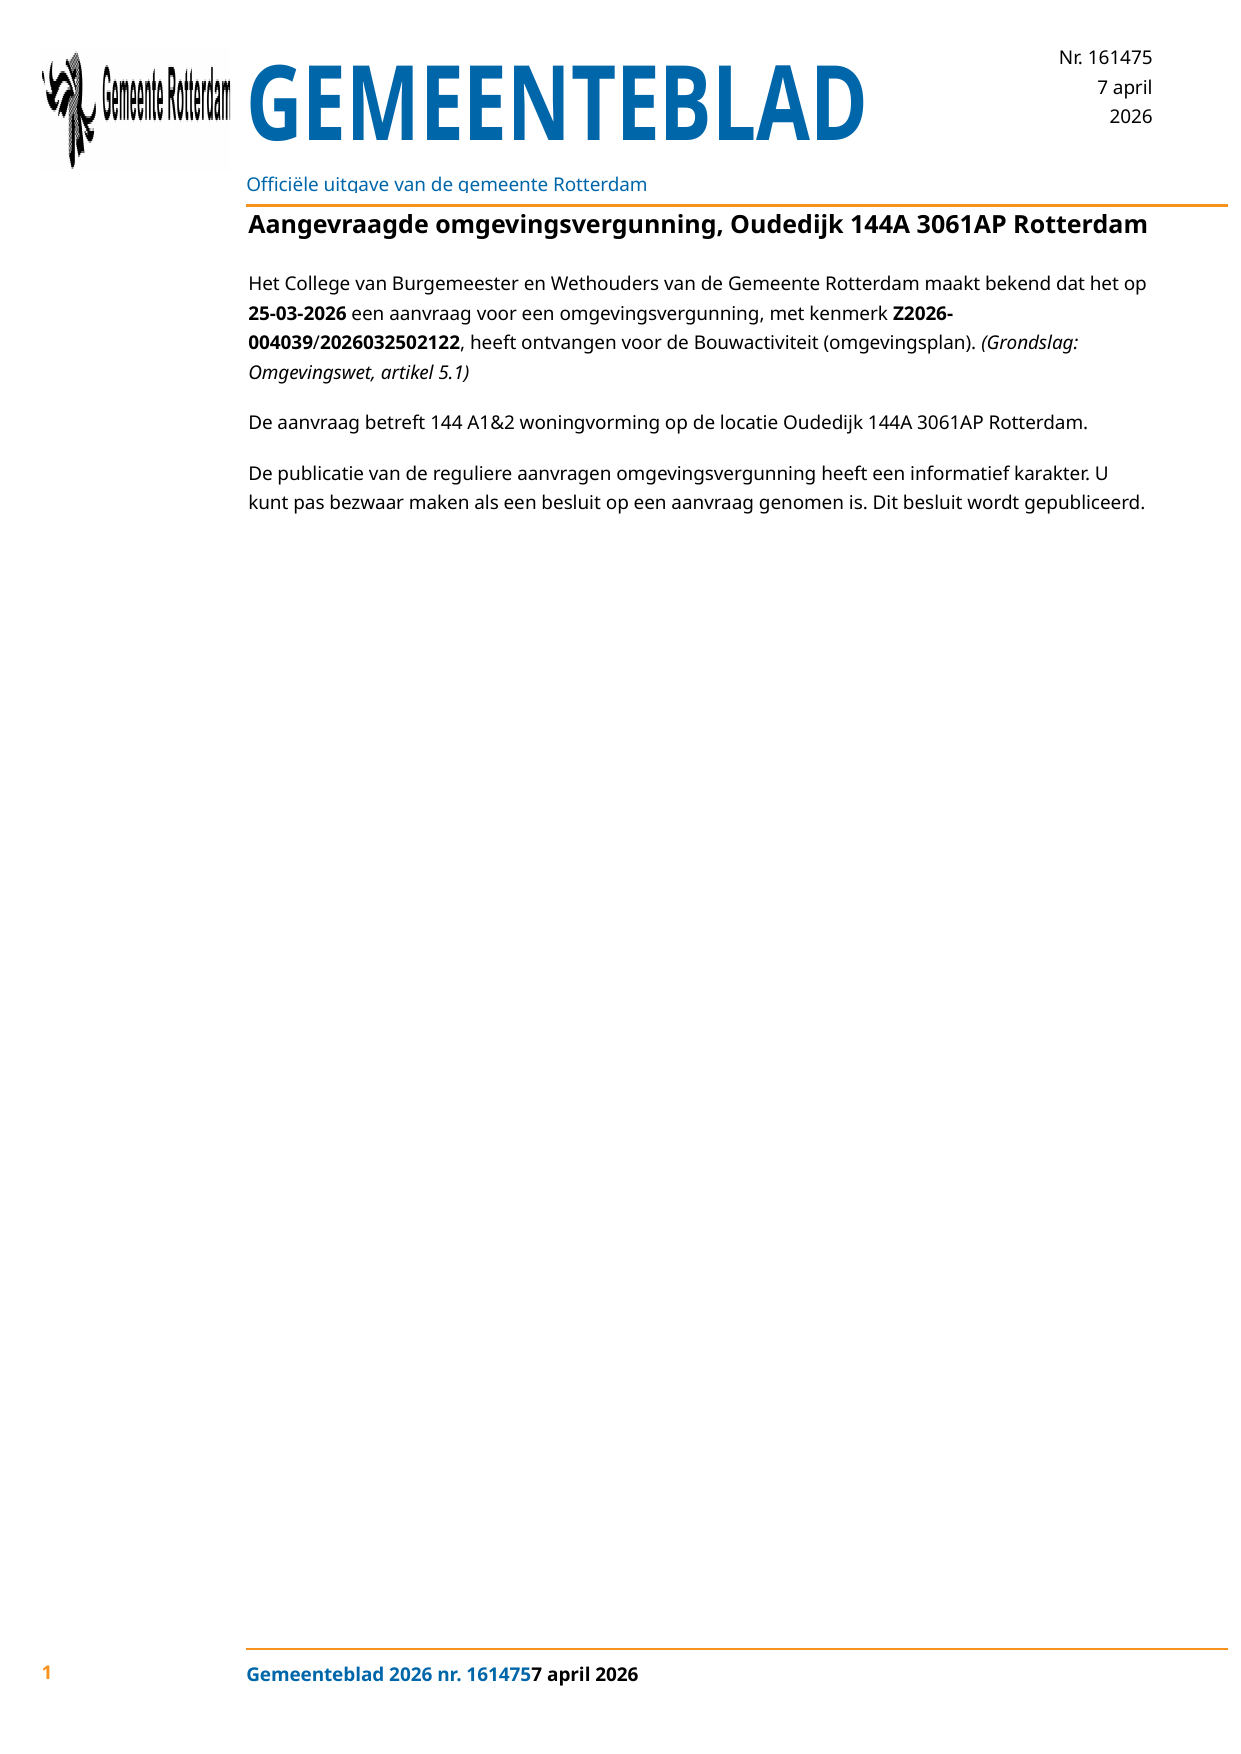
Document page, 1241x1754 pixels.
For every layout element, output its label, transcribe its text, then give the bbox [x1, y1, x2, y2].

text Het College van Burgemeester en Wethouders van de Gemeente Rotterdam maakt bekend dat het op 25-03-2026 een aanvraag voor een omgevingsvergunning, met kenmerk Z2026-004039/2026032502122, heeft ontvangen voor de Bouwactiviteit (omgevingsplan). (Grondslag: Omgevingswet, artikel 5.1) [248, 270, 1152, 385]
picture [41, 47, 231, 172]
text De aanvraag betreft 144 A1&2 woningvorming op de locatie Oudedijk 144A 3061AP Rotterdam. [248, 409, 1152, 435]
text De publicatie van de reguliere aanvragen omgevingsvergunning heeft een informatief karakter. U kunt pas bezwaar maken als een besluit op een aanvraag genomen is. Dit besluit wordt gepubliceerd. [248, 460, 1152, 515]
text Aangevraagde omgevingsvergunning, Oudedijk 144A 3061AP Rotterdam [248, 207, 1152, 241]
